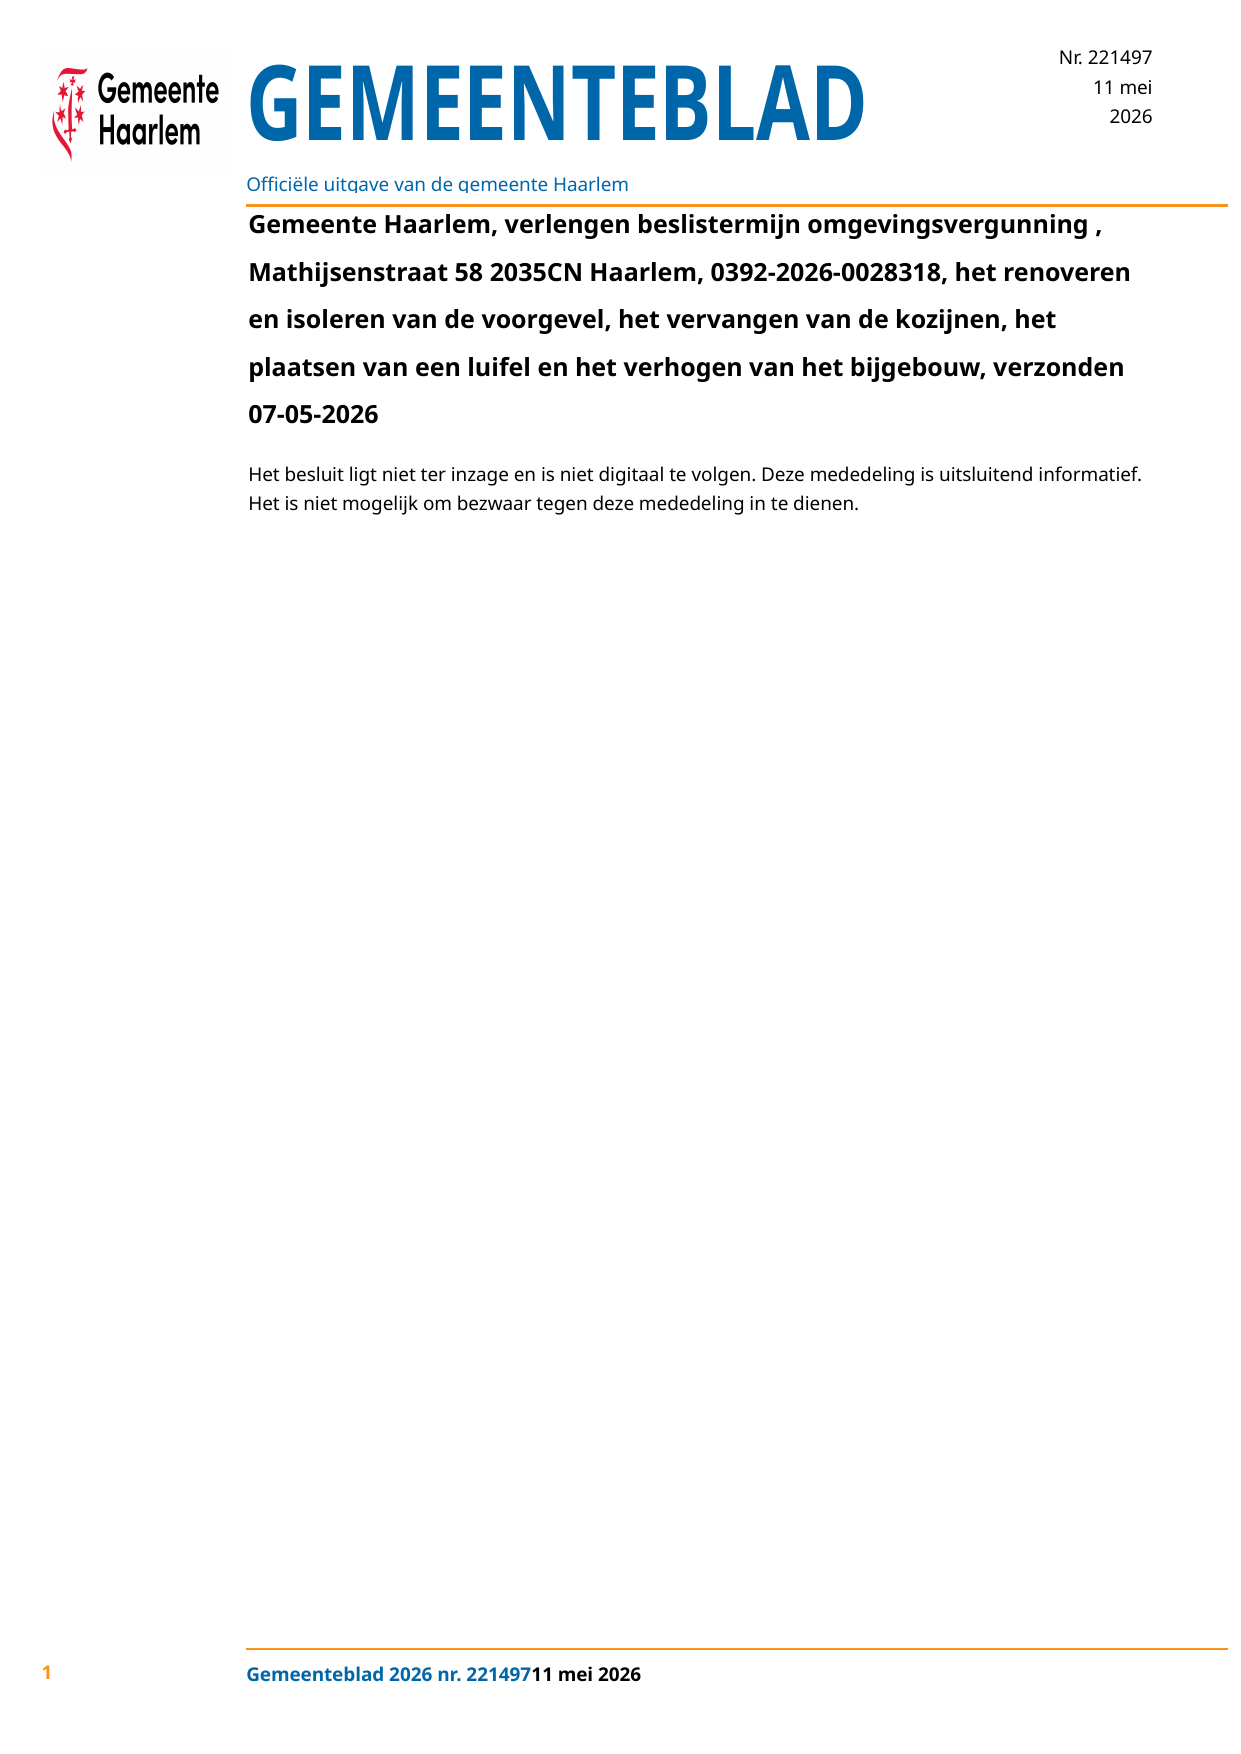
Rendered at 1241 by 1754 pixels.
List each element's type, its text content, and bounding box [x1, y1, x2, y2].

picture [41, 47, 231, 172]
text Gemeente Haarlem, verlengen beslistermijn omgevingsvergunning , Mathijsenstraat 58 2035CN Haarlem, 0392-2026-0028318, het renoveren en isoleren van de voorgevel, het vervangen van de kozijnen, het plaatsen van een luifel en het verhogen van het bijgebouw, verzonden 07-05-2026 [248, 207, 1152, 431]
text Het besluit ligt niet ter inzage en is niet digitaal te volgen. Deze mededeling is uitsluitend informatief. Het is niet mogelijk om bezwaar tegen deze mededeling in te dienen. [248, 461, 1152, 516]
